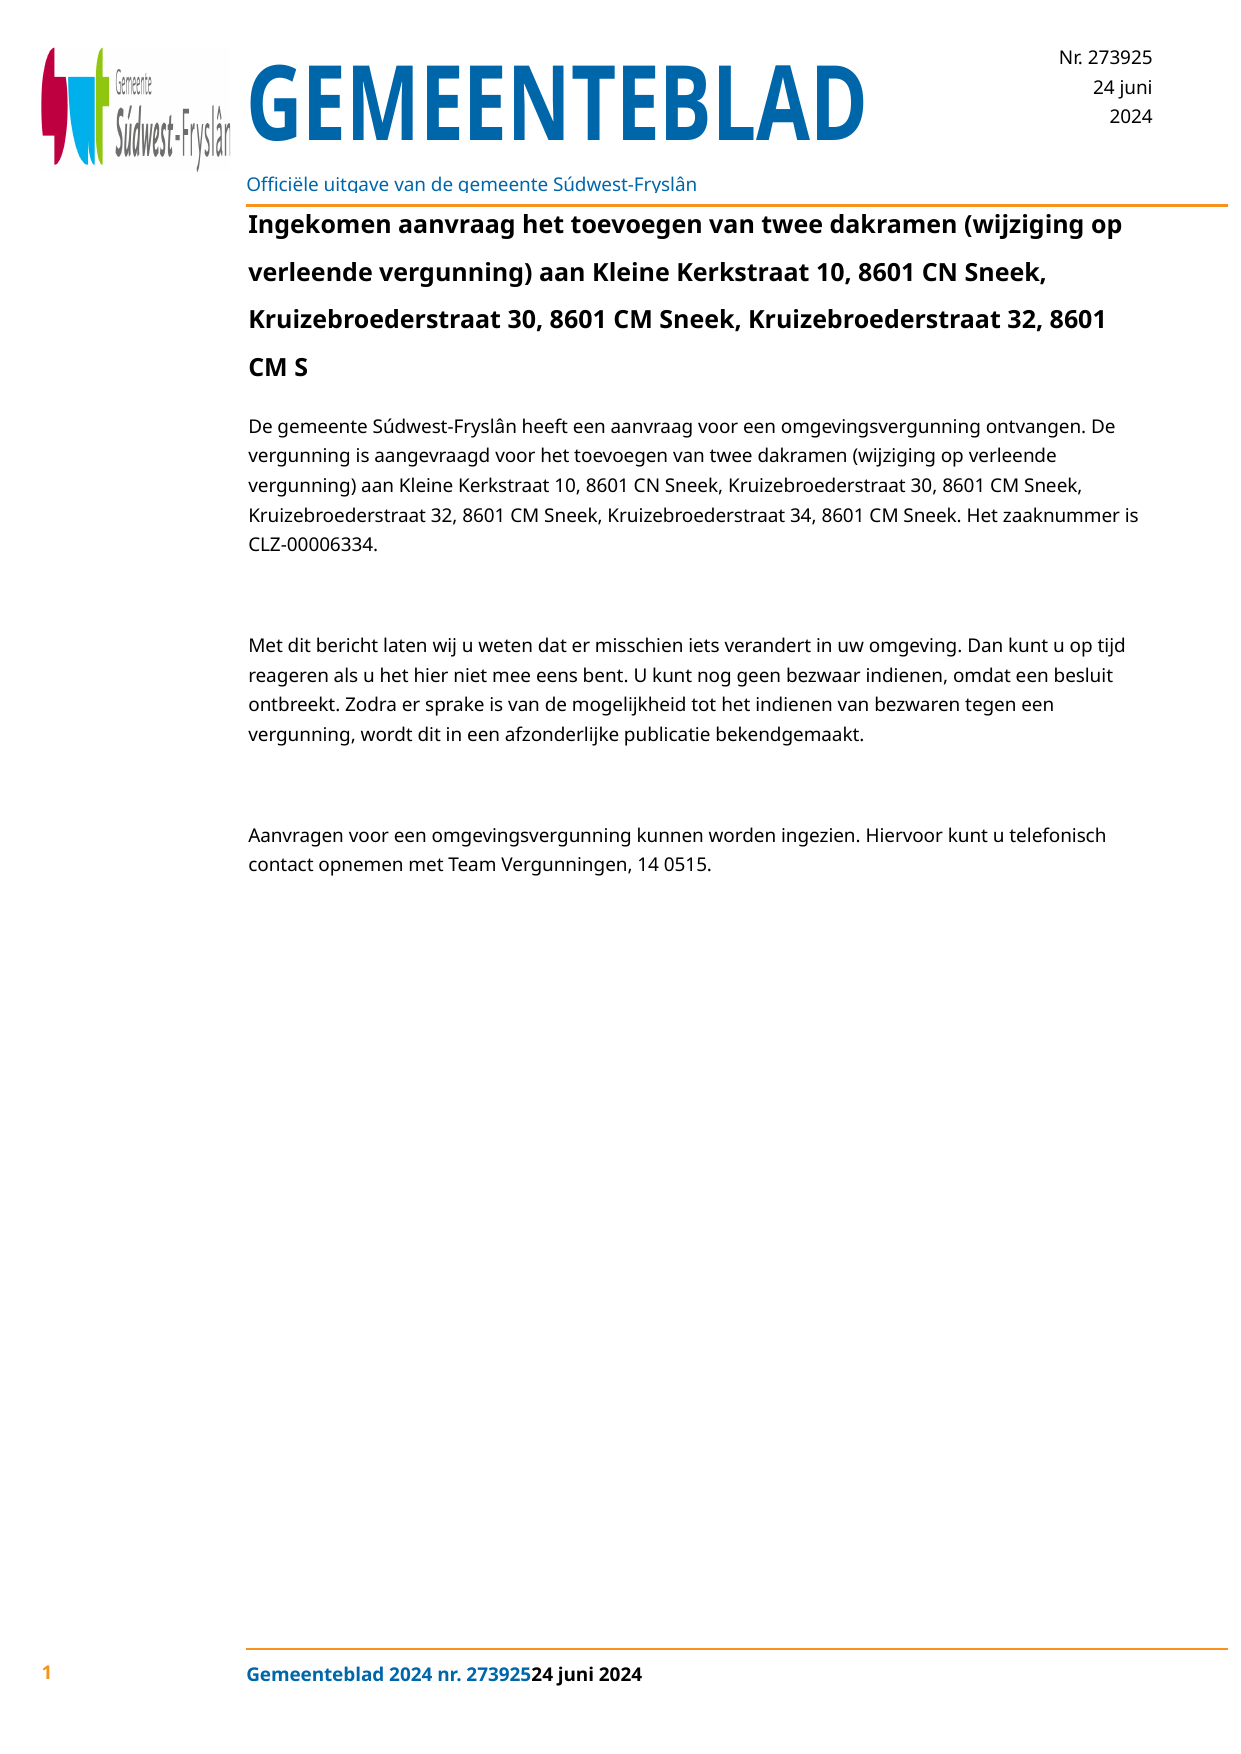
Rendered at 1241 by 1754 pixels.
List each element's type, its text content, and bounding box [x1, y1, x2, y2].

text De gemeente Súdwest-Fryslân heeft een aanvraag voor een omgevingsvergunning ontvangen. De vergunning is aangevraagd voor het toevoegen van twee dakramen (wijziging op verleende vergunning) aan Kleine Kerkstraat 10, 8601 CN Sneek, Kruizebroederstraat 30, 8601 CM Sneek, Kruizebroederstraat 32, 8601 CM Sneek, Kruizebroederstraat 34, 8601 CM Sneek. Het zaaknummer is CLZ-00006334. [248, 413, 1152, 557]
text Met dit bericht laten wij u weten dat er misschien iets verandert in uw omgeving. Dan kunt u op tijd reageren als u het hier niet mee eens bent. U kunt nog geen bezwaar indienen, omdat een besluit ontbreekt. Zodra er sprake is van de mogelijkheid tot het indienen van bezwaren tegen een vergunning, wordt dit in een afzonderlijke publicatie bekendgemaakt. [248, 632, 1152, 747]
text Aanvragen voor een omgevingsvergunning kunnen worden ingezien. Hiervoor kunt u telefonisch contact opnemen met Team Vergunningen, 14 0515. [248, 822, 1152, 877]
picture [41, 47, 231, 172]
text Ingekomen aanvraag het toevoegen van twee dakramen (wijziging op verleende vergunning) aan Kleine Kerkstraat 10, 8601 CN Sneek, Kruizebroederstraat 30, 8601 CM Sneek, Kruizebroederstraat 32, 8601 CM S [248, 207, 1152, 384]
